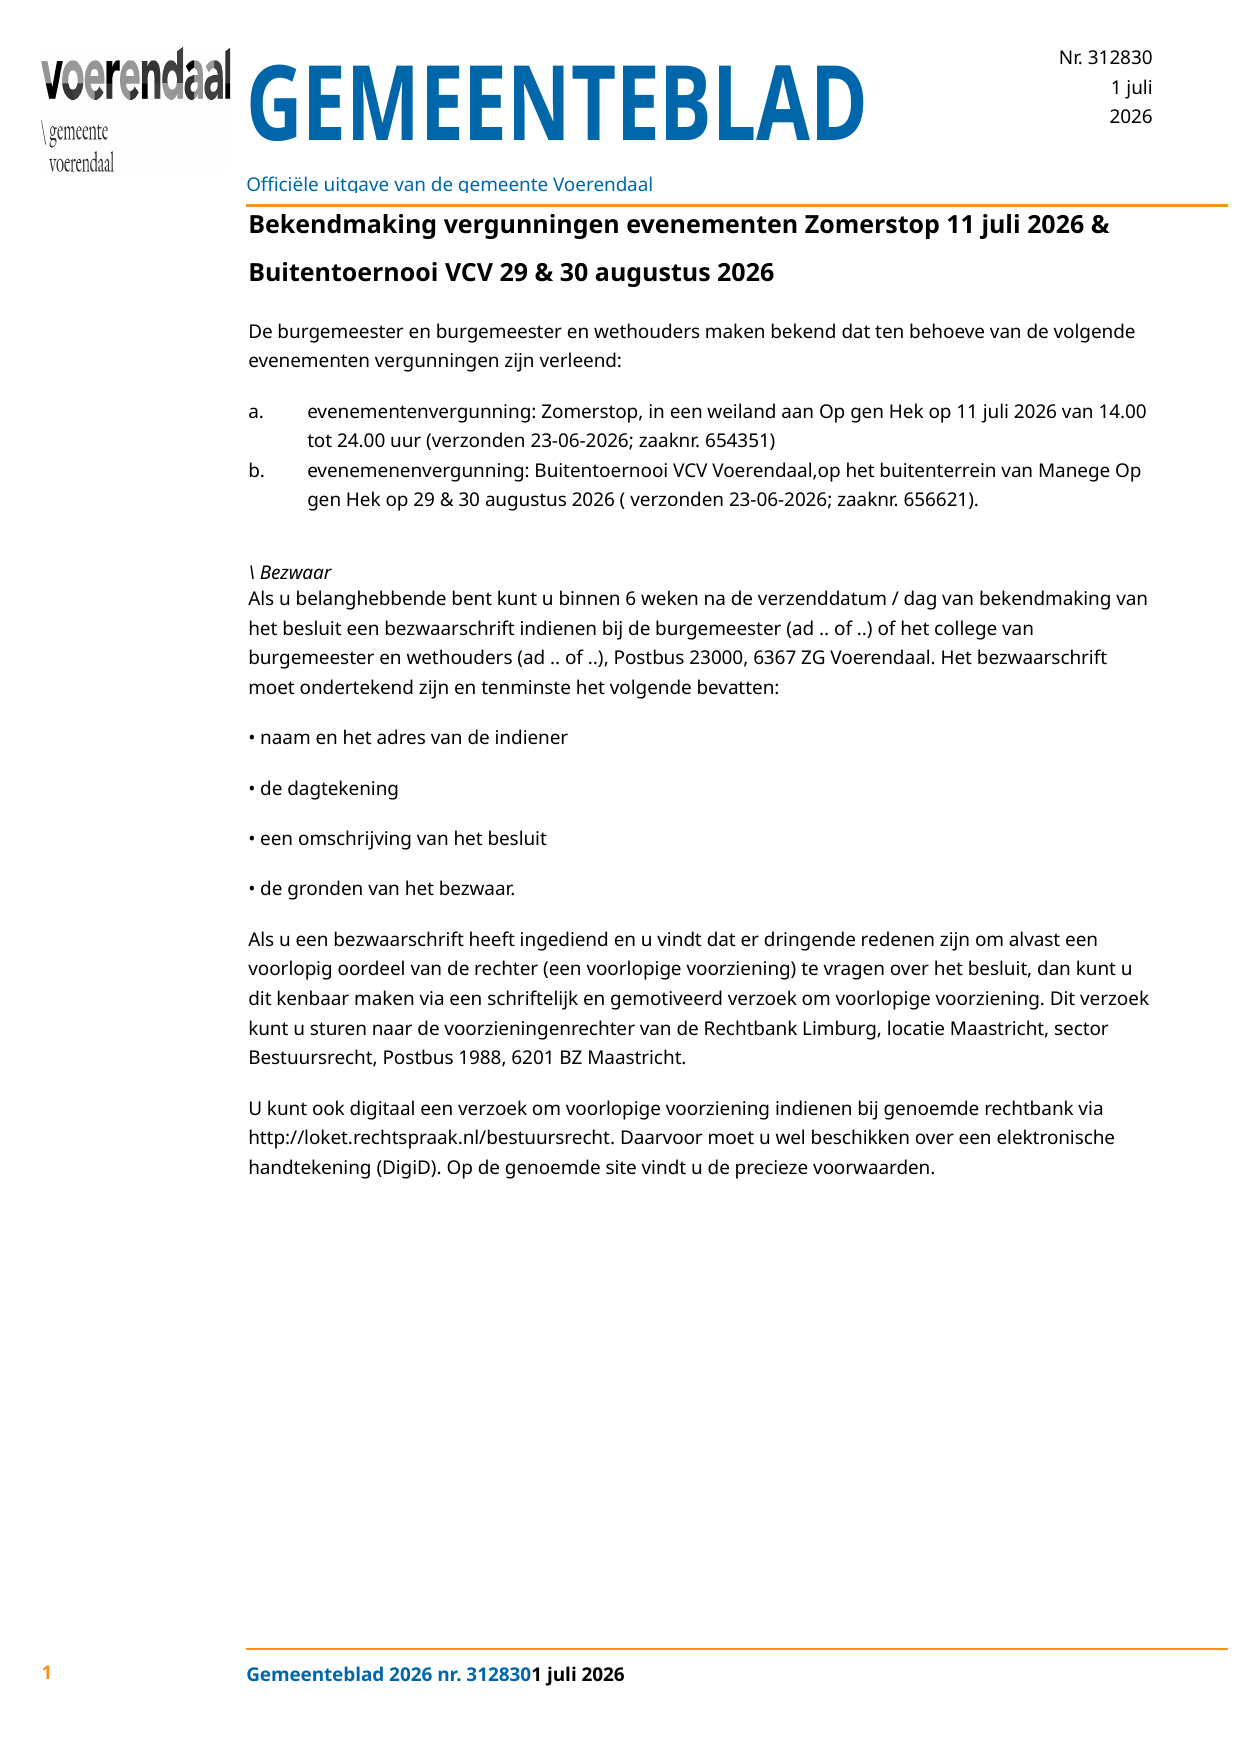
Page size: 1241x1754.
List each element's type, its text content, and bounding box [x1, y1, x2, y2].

list evenemenenvergunning: Buitentoernooi VCV Voerendaal,op het buitenterrein van Manege Op gen Hek op 29 & 30 augustus 2026 ( verzonden 23-06-2026; zaaknr. 656621). [248, 457, 1152, 512]
text U kunt ook digitaal een verzoek om voorlopige voorziening indienen bij genoemde rechtbank via http://loket.rechtspraak.nl/bestuursrecht. Daarvoor moet u wel beschikken over een elektronische handtekening (DigiD). Op de genoemde site vindt u de precieze voorwaarden. [248, 1095, 1152, 1179]
text Als u belanghebbende bent kunt u binnen 6 weken na de verzenddatum / dag van bekendmaking van het besluit een bezwaarschrift indienen bij de burgemeester (ad .. of ..) of het college van burgemeester en wethouders (ad .. of ..), Postbus 23000, 6367 ZG Voerendaal. Het bezwaarschrift moet ondertekend zijn en tenminste het volgende bevatten: [248, 585, 1152, 699]
text • de dagtekening [248, 775, 1152, 800]
text • de gronden van het bezwaar. [248, 876, 1152, 901]
picture [41, 47, 231, 172]
text • een omschrijving van het besluit [248, 825, 1152, 851]
text Bekendmaking vergunningen evenementen Zomerstop 11 juli 2026 & Buitentoernooi VCV 29 & 30 augustus 2026 [248, 207, 1152, 288]
list evenementenvergunning: Zomerstop, in een weiland aan Op gen Hek op 11 juli 2026 van 14.00 tot 24.00 uur (verzonden 23-06-2026; zaaknr. 654351) [248, 398, 1152, 453]
text Als u een bezwaarschrift heeft ingediend en u vindt dat er dringende redenen zijn om alvast een voorlopig oordeel van de rechter (een voorlopige voorziening) te vragen over het besluit, dan kunt u dit kenbaar maken via een schriftelijk en gemotiveerd verzoek om voorlopige voorziening. Dit verzoek kunt u sturen naar de voorzieningenrechter van de Rechtbank Limburg, locatie Maastricht, sector Bestuursrecht, Postbus 1988, 6201 BZ Maastricht. [248, 926, 1152, 1070]
text • naam en het adres van de indiener [248, 724, 1152, 750]
text De burgemeester en burgemeester en wethouders maken bekend dat ten behoeve van de volgende evenementen vergunningen zijn verleend: [248, 318, 1152, 373]
text \ Bezwaar [248, 559, 1152, 585]
